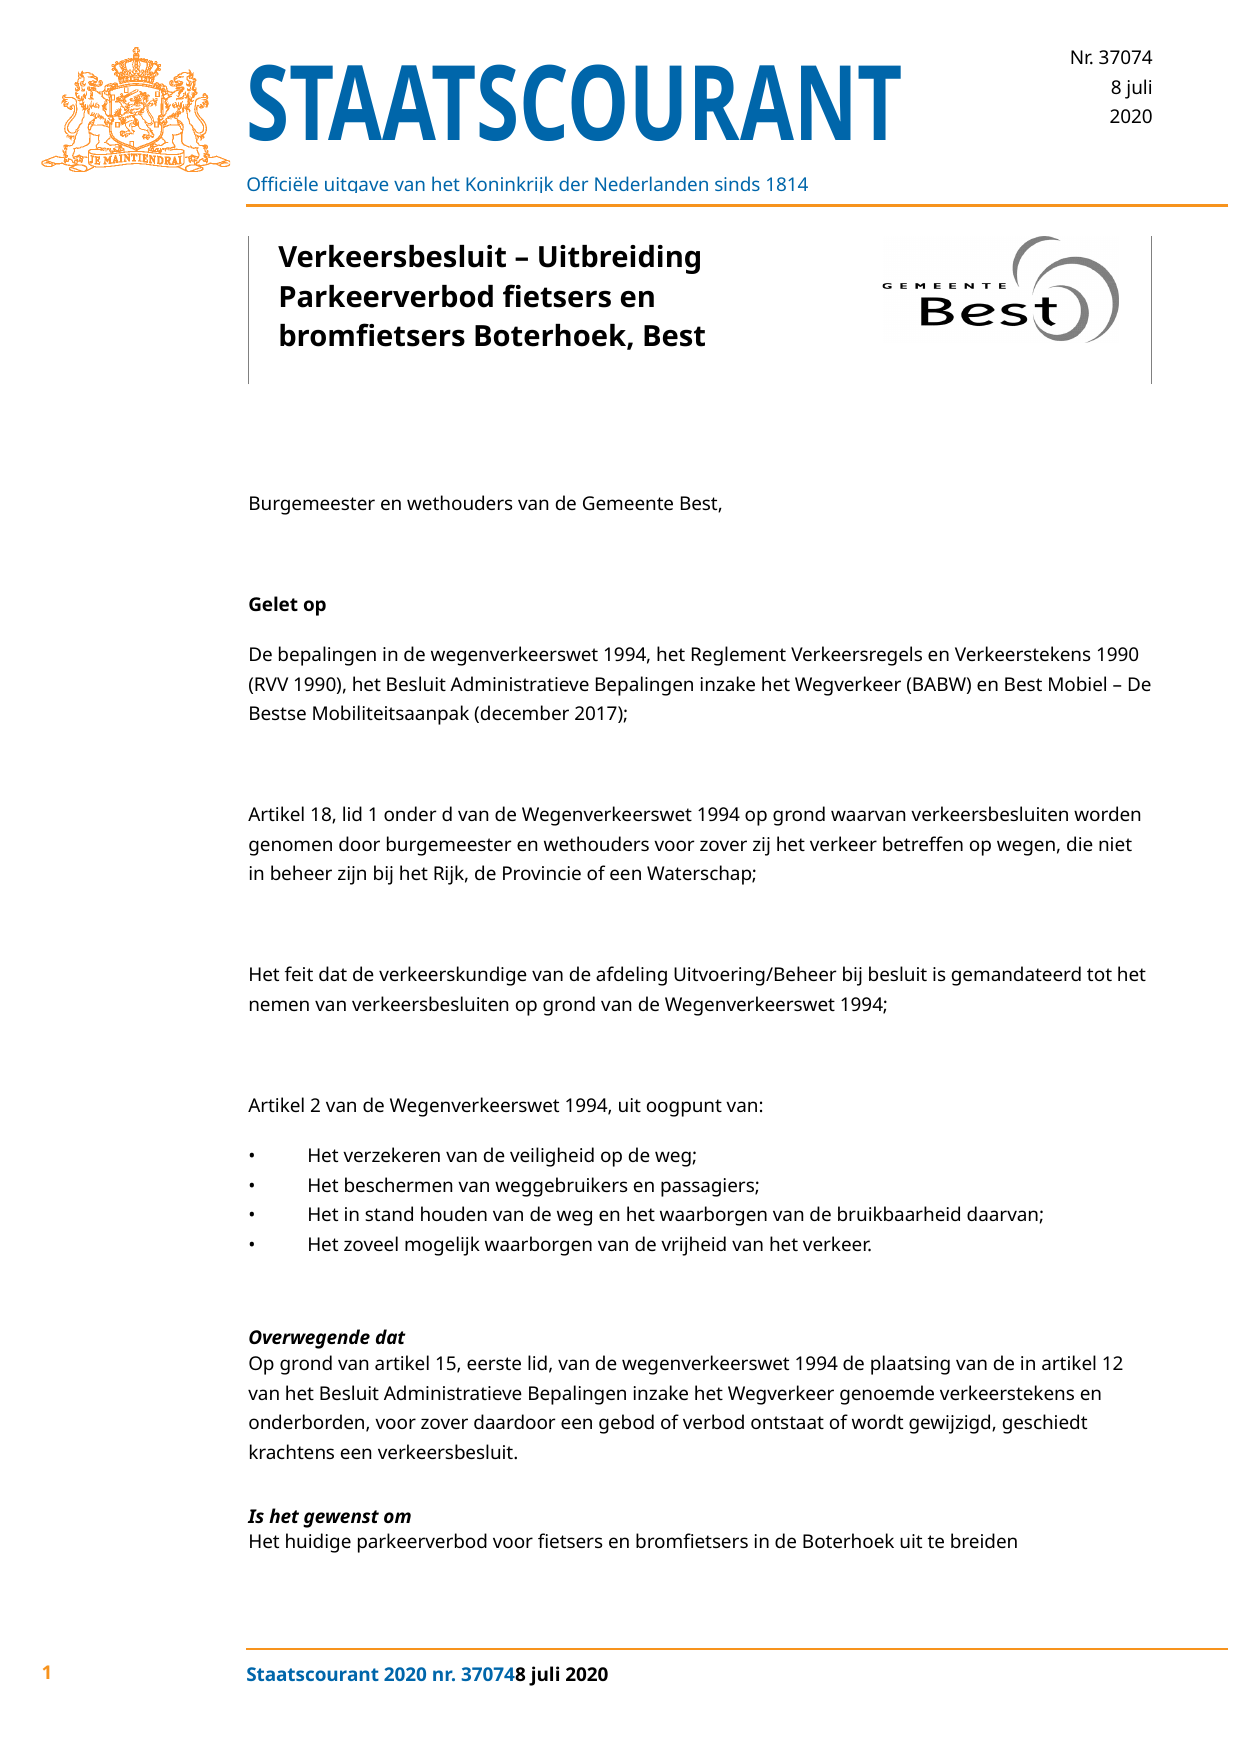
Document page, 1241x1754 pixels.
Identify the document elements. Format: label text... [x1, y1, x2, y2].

picture [882, 236, 1119, 343]
text Het huidige parkeerverbod voor fietsers en bromfietsers in de Boterhoek uit te breiden [248, 1529, 1152, 1554]
text Artikel 18, lid 1 onder d van de Wegenverkeerswet 1994 op grond waarvan verkeersbesluiten worden genomen door burgemeester en wethouders voor zover zij het verkeer betreffen op wegen, die niet in beheer zijn bij het Rijk, de Provincie of een Waterschap; [248, 801, 1152, 886]
list Het in stand houden van de weg en het waarborgen van de bruikbaarheid daarvan; [248, 1201, 1152, 1227]
table_header Verkeersbesluit – Uitbreiding Parkeerverbod fietsers en bromfietsers Boterhoek, Best [249, 236, 850, 384]
table_header [1119, 236, 1151, 342]
list Het zoveel mogelijk waarborgen van de vrijheid van het verkeer. [248, 1231, 1152, 1257]
text Is het gewenst om [248, 1503, 1152, 1529]
text Artikel 2 van de Wegenverkeerswet 1994, uit oogpunt van: [248, 1092, 1152, 1117]
table_header [850, 343, 1151, 384]
text Overwegende dat [248, 1324, 1152, 1350]
list Het verzekeren van de veiligheid op de weg; [248, 1142, 1152, 1168]
list Het beschermen van weggebruikers en passagiers; [248, 1172, 1152, 1197]
text Het feit dat de verkeerskundige van de afdeling Uitvoering/Beheer bij besluit is gemandateerd tot het nemen van verkeersbesluiten op grond van de Wegenverkeerswet 1994; [248, 961, 1152, 1017]
picture [41, 47, 231, 172]
text Gelet op [248, 591, 1152, 617]
text Burgemeester en wethouders van de Gemeente Best, [248, 490, 1152, 516]
table_header [850, 236, 882, 342]
text Op grond van artikel 15, eerste lid, van de wegenverkeerswet 1994 de plaatsing van de in artikel 12 van het Besluit Administratieve Bepalingen inzake het Wegverkeer genoemde verkeerstekens en onderborden, voor zover daardoor een gebod of verbod ontstaat of wordt gewijzigd, geschiedt krachtens een verkeersbesluit. [248, 1350, 1152, 1465]
text De bepalingen in de wegenverkeerswet 1994, het Reglement Verkeersregels en Verkeerstekens 1990 (RVV 1990), het Besluit Administratieve Bepalingen inzake het Wegverkeer (BABW) en Best Mobiel – De Bestse Mobiliteitsaanpak (december 2017); [248, 641, 1152, 726]
